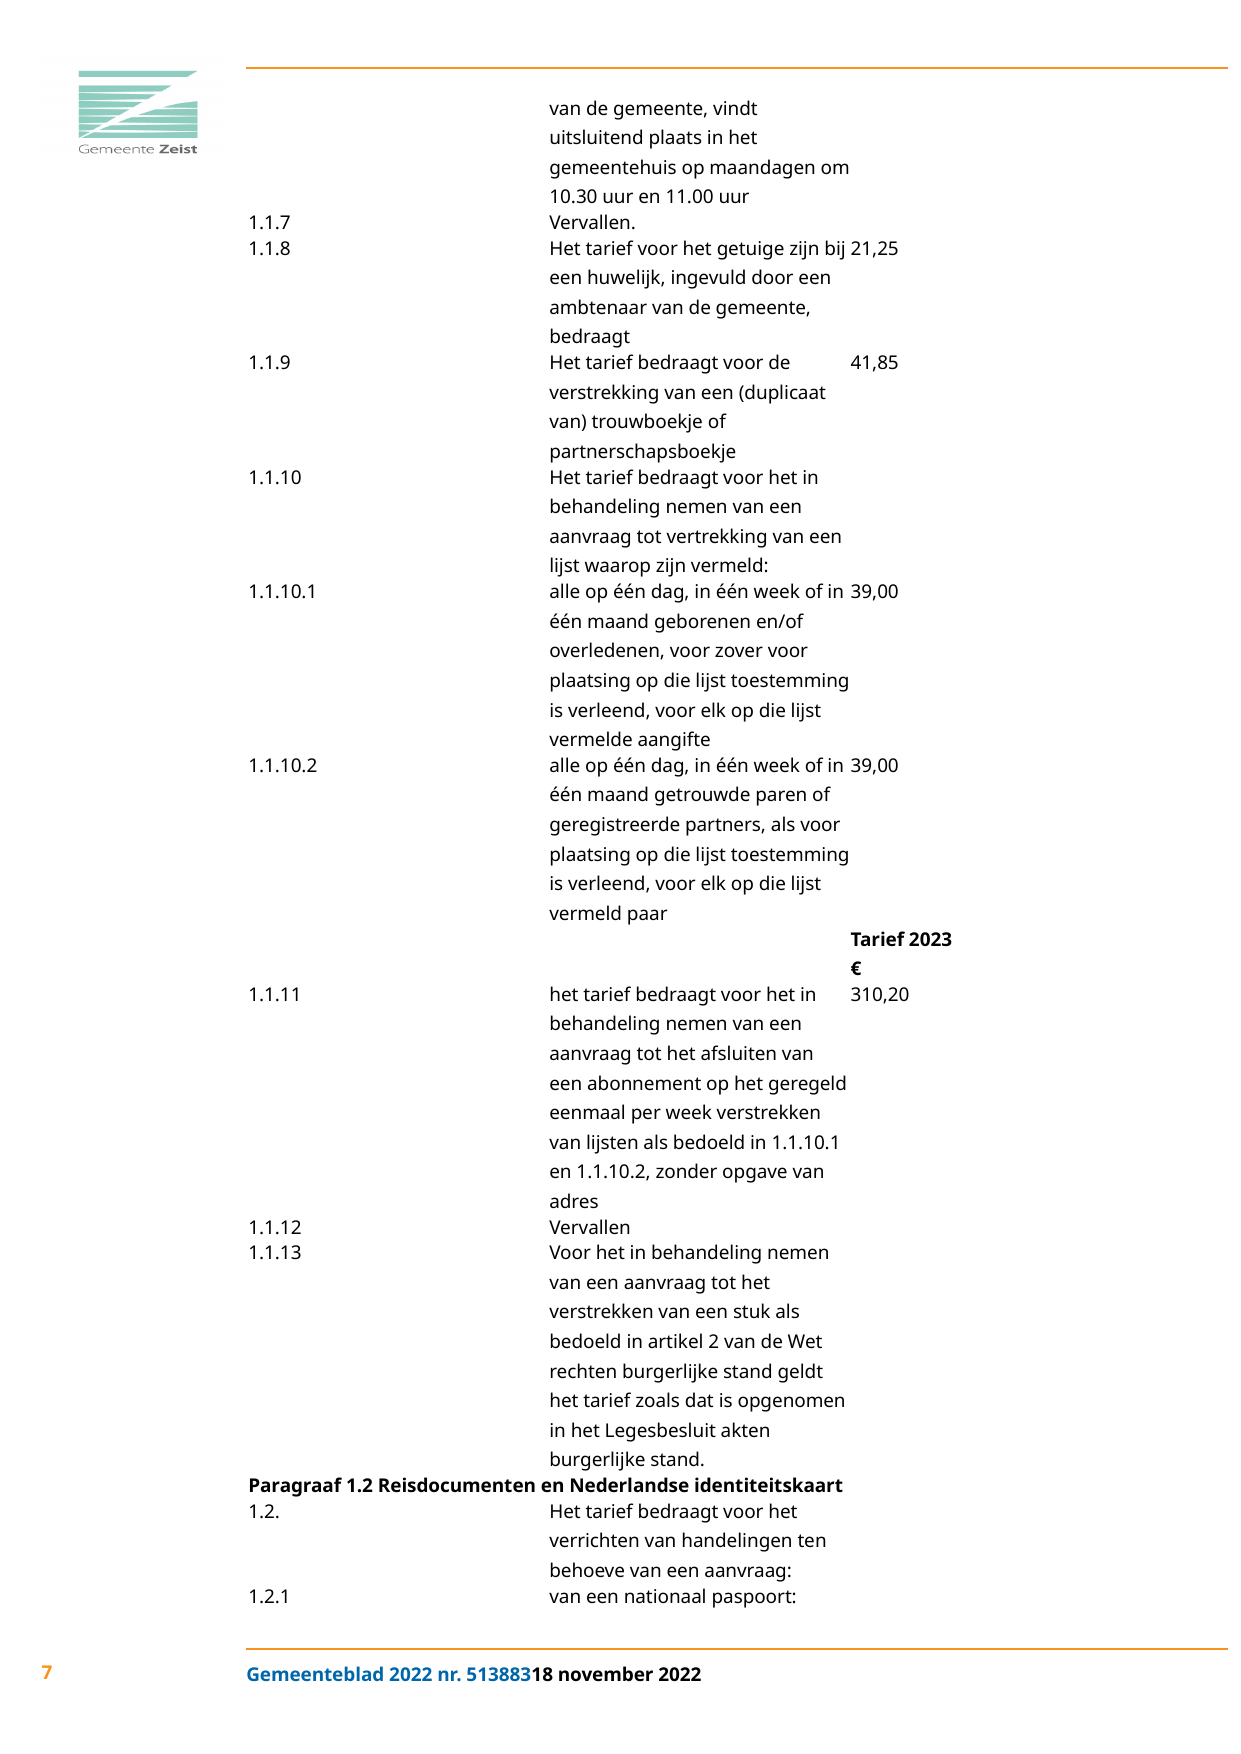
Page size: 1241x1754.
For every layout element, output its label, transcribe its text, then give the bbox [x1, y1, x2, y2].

table_cell 1.1.10.2 [248, 752, 549, 926]
table_cell 41,85 [850, 350, 1152, 464]
table_cell 1.1.10 [248, 464, 549, 578]
table_cell 39,00 [850, 579, 1152, 752]
table_cell Paragraaf 1.2 Reisdocumenten en Nederlandse identiteitskaart [248, 1473, 850, 1498]
table_cell alle op één dag, in één week of in één maand geborenen en/of overledenen, voor zover voor plaatsing op die lijst toestemming is verleend, voor elk op die lijst vermelde aangifte [549, 579, 850, 752]
table_cell 310,20 [850, 981, 1152, 1214]
table_cell Het tarief bedraagt voor het in behandeling nemen van een aanvraag tot vertrekking van een lijst waarop zijn vermeld: [549, 464, 850, 578]
table_cell [850, 95, 1152, 209]
table_cell het tarief bedraagt voor het in behandeling nemen van een aanvraag tot het afsluiten van een abonnement op het geregeld eenmaal per week verstrekken van lijsten als bedoeld in 1.1.10.1 en 1.1.10.2, zonder opgave van adres [549, 981, 850, 1214]
table_cell 21,25 [850, 235, 1152, 349]
table_cell Het tarief voor het getuige zijn bij een huwelijk, ingevuld door een ambtenaar van de gemeente, bedraagt [549, 235, 850, 349]
table_cell [850, 464, 1152, 578]
table_cell Vervallen [549, 1214, 850, 1239]
table_cell 1.1.13 [248, 1240, 549, 1472]
table_cell 1.2.1 [248, 1583, 549, 1609]
table_cell [850, 1240, 1152, 1472]
table_cell [850, 1583, 1152, 1609]
table_cell 1.2. [248, 1498, 549, 1583]
table_cell Tarief 2023 € [850, 926, 1152, 981]
table_cell [850, 1214, 1152, 1239]
table_cell van de gemeente, vindt uitsluitend plaats in het gemeentehuis op maandagen om 10.30 uur en 11.00 uur [549, 95, 850, 209]
table_cell [248, 95, 549, 209]
table_cell 1.1.11 [248, 981, 549, 1214]
table_cell Het tarief bedraagt voor de verstrekking van een (duplicaat van) trouwboekje of partnerschapsboekje [549, 350, 850, 464]
table_cell 1.1.12 [248, 1214, 549, 1239]
table_cell 39,00 [850, 752, 1152, 926]
table_cell 1.1.9 [248, 350, 549, 464]
table_cell [850, 1473, 1152, 1498]
table_cell Voor het in behandeling nemen van een aanvraag tot het verstrekken van een stuk als bedoeld in artikel 2 van de Wet rechten burgerlijke stand geldt het tarief zoals dat is opgenomen in het Legesbesluit akten burgerlijke stand. [549, 1240, 850, 1472]
table_cell 1.1.8 [248, 235, 549, 349]
table_cell 1.1.7 [248, 209, 549, 235]
table_cell 1.1.10.1 [248, 579, 549, 752]
table_cell [248, 926, 549, 981]
picture [41, 47, 231, 172]
table_cell Vervallen. [549, 209, 850, 235]
table_cell alle op één dag, in één week of in één maand getrouwde paren of geregistreerde partners, als voor plaatsing op die lijst toestemming is verleend, voor elk op die lijst vermeld paar [549, 752, 850, 926]
table_cell [850, 209, 1152, 235]
table_cell [850, 1498, 1152, 1583]
table_cell van een nationaal paspoort: [549, 1583, 850, 1609]
table_cell [549, 926, 850, 981]
table_cell Het tarief bedraagt voor het verrichten van handelingen ten behoeve van een aanvraag: [549, 1498, 850, 1583]
